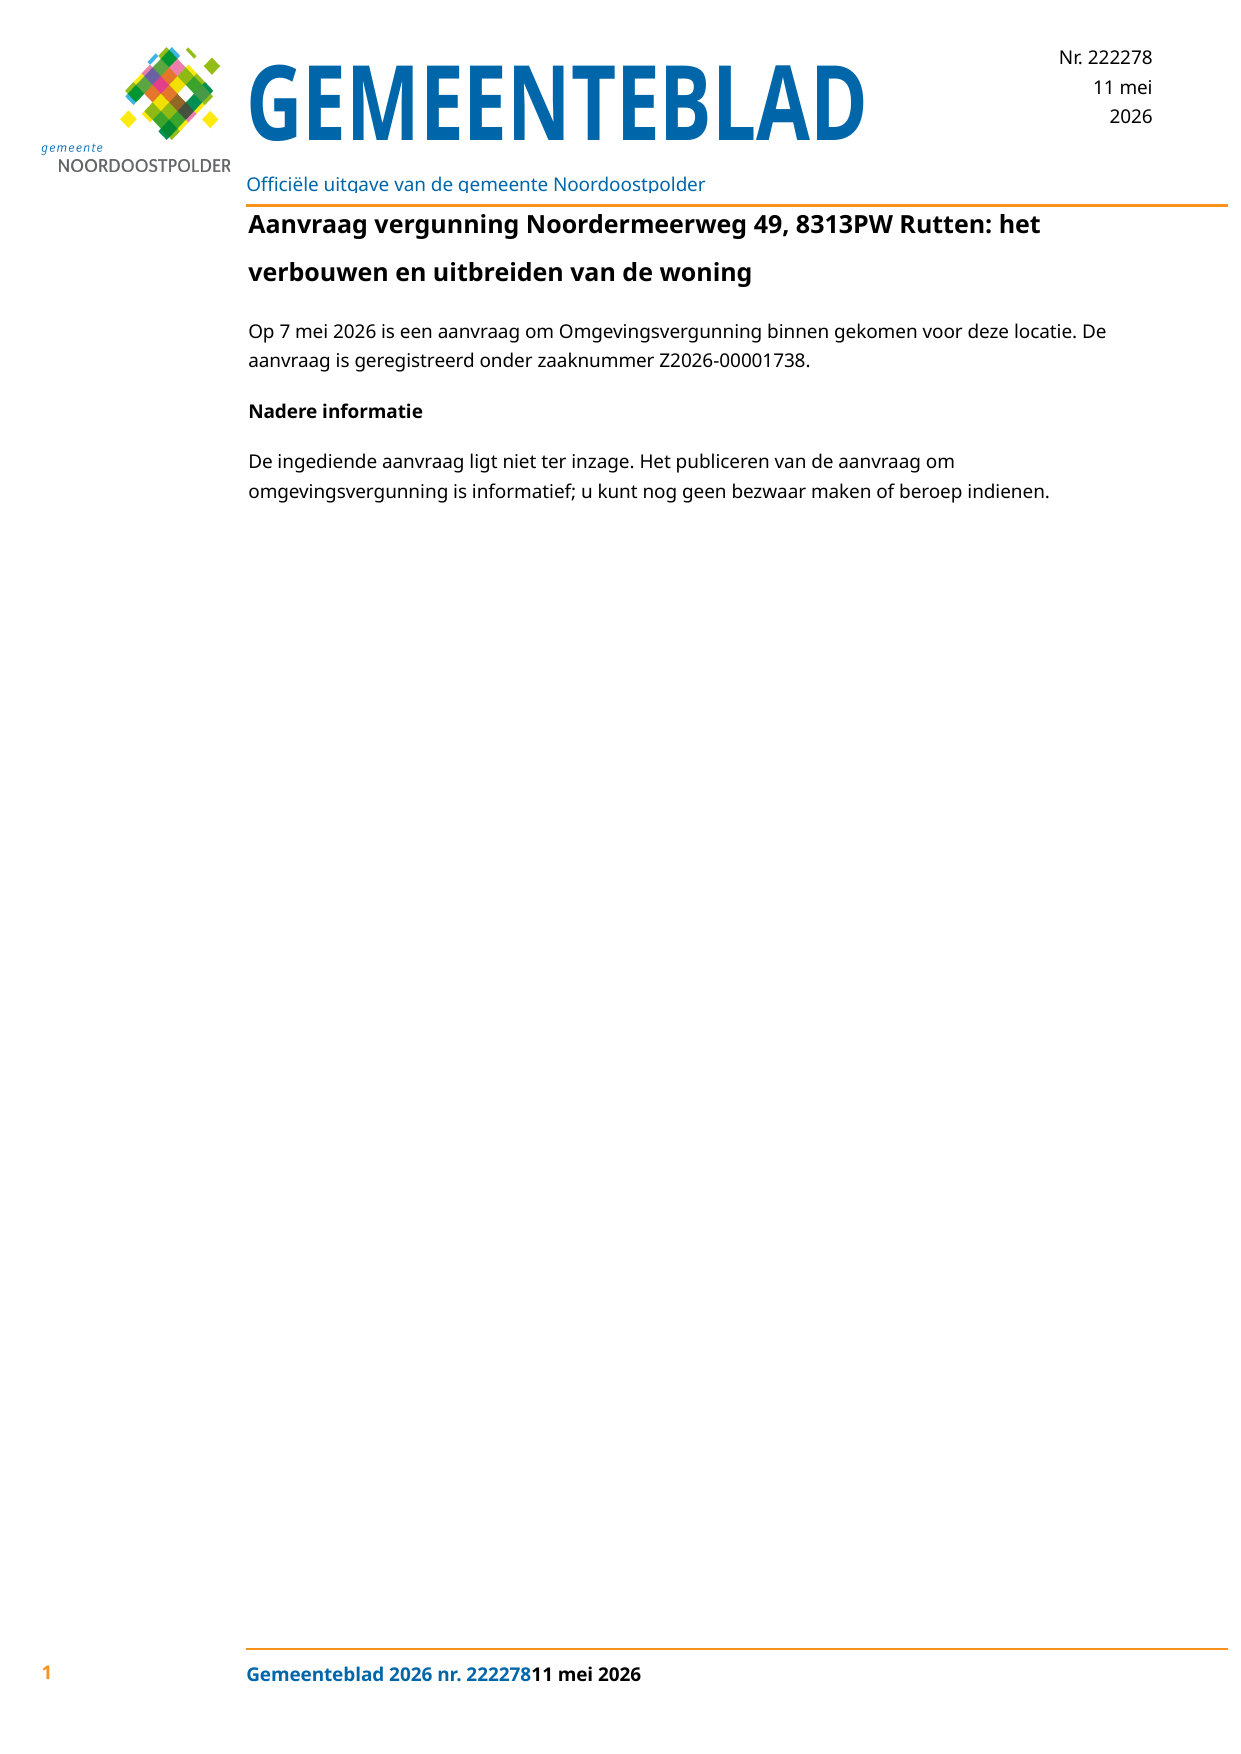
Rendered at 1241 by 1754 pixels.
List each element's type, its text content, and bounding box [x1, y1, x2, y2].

picture [41, 47, 231, 172]
text Aanvraag vergunning Noordermeerweg 49, 8313PW Rutten: het verbouwen en uitbreiden van de woning [248, 207, 1152, 288]
text Nadere informatie [248, 398, 1152, 424]
text Op 7 mei 2026 is een aanvraag om Omgevingsvergunning binnen gekomen voor deze locatie. De aanvraag is geregistreerd onder zaaknummer Z2026-00001738. [248, 318, 1152, 373]
text De ingediende aanvraag ligt niet ter inzage. Het publiceren van de aanvraag om omgevingsvergunning is informatief; u kunt nog geen bezwaar maken of beroep indienen. [248, 448, 1152, 504]
